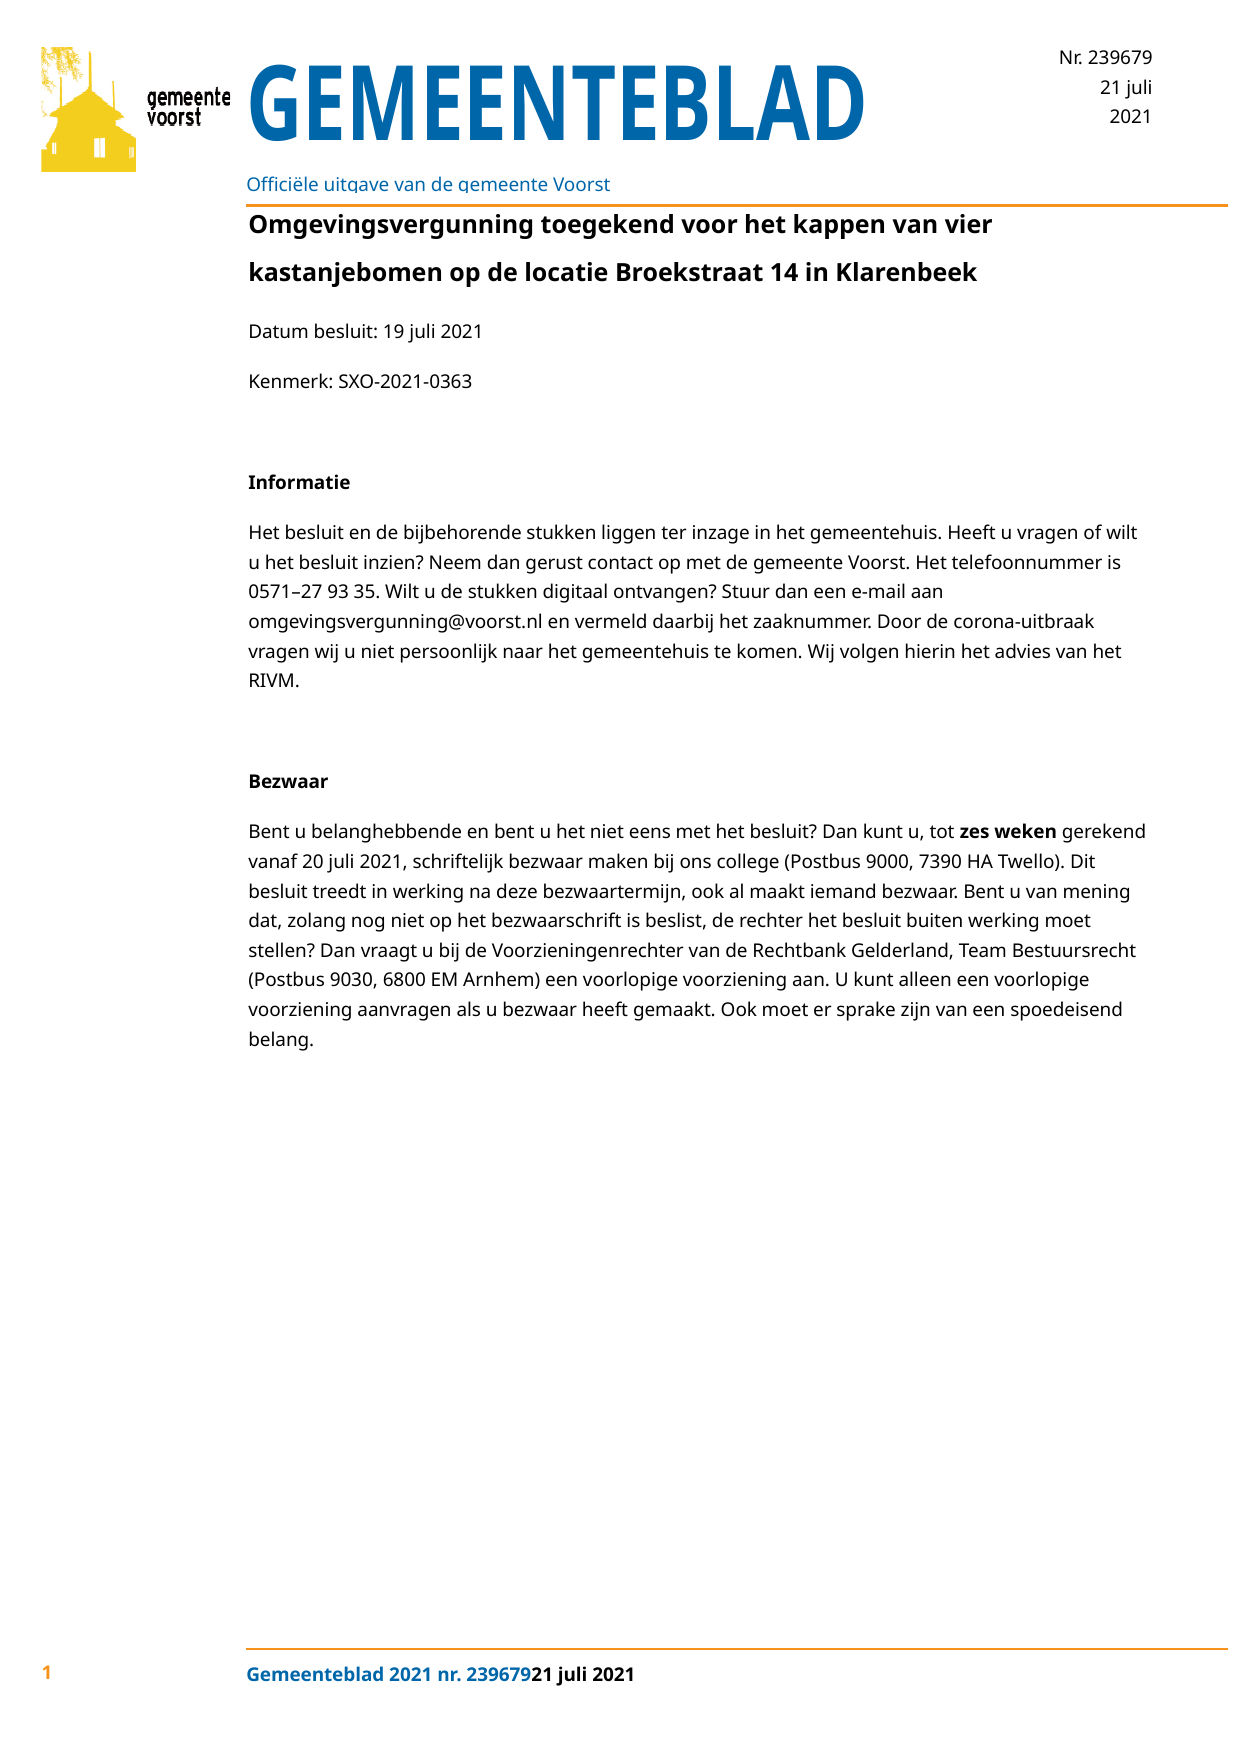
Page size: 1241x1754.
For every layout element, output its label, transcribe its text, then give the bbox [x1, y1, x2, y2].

text Informatie [248, 469, 1152, 495]
text Het besluit en de bijbehorende stukken liggen ter inzage in het gemeentehuis. Heeft u vragen of wilt u het besluit inzien? Neem dan gerust contact op met de gemeente Voorst. Het telefoonnummer is 0571–27 93 35. Wilt u de stukken digitaal ontvangen? Stuur dan een e-mail aan omgevingsvergunning@voorst.nl en vermeld daarbij het zaaknummer. Door de corona-uitbraak vragen wij u niet persoonlijk naar het gemeentehuis te komen. Wij volgen hierin het advies van het RIVM. [248, 519, 1152, 693]
text Bezwaar [248, 768, 1152, 794]
picture [41, 47, 231, 172]
text Kenmerk: SXO-2021-0363 [248, 368, 1152, 394]
text Bent u belanghebbende en bent u het niet eens met het besluit? Dan kunt u, tot zes weken gerekend vanaf 20 juli 2021, schriftelijk bezwaar maken bij ons college (Postbus 9000, 7390 HA Twello). Dit besluit treedt in werking na deze bezwaartermijn, ook al maakt iemand bezwaar. Bent u van mening dat, zolang nog niet op het bezwaarschrift is beslist, de rechter het besluit buiten werking moet stellen? Dan vraagt u bij de Voorzieningenrechter van de Rechtbank Gelderland, Team Bestuursrecht (Postbus 9030, 6800 EM Arnhem) een voorlopige voorziening aan. U kunt alleen een voorlopige voorziening aanvragen als u bezwaar heeft gemaakt. Ook moet er sprake zijn van een spoedeisend belang. [248, 819, 1152, 1052]
text Omgevingsvergunning toegekend voor het kappen van vier kastanjebomen op de locatie Broekstraat 14 in Klarenbeek [248, 207, 1152, 288]
text Datum besluit: 19 juli 2021 [248, 318, 1152, 344]
